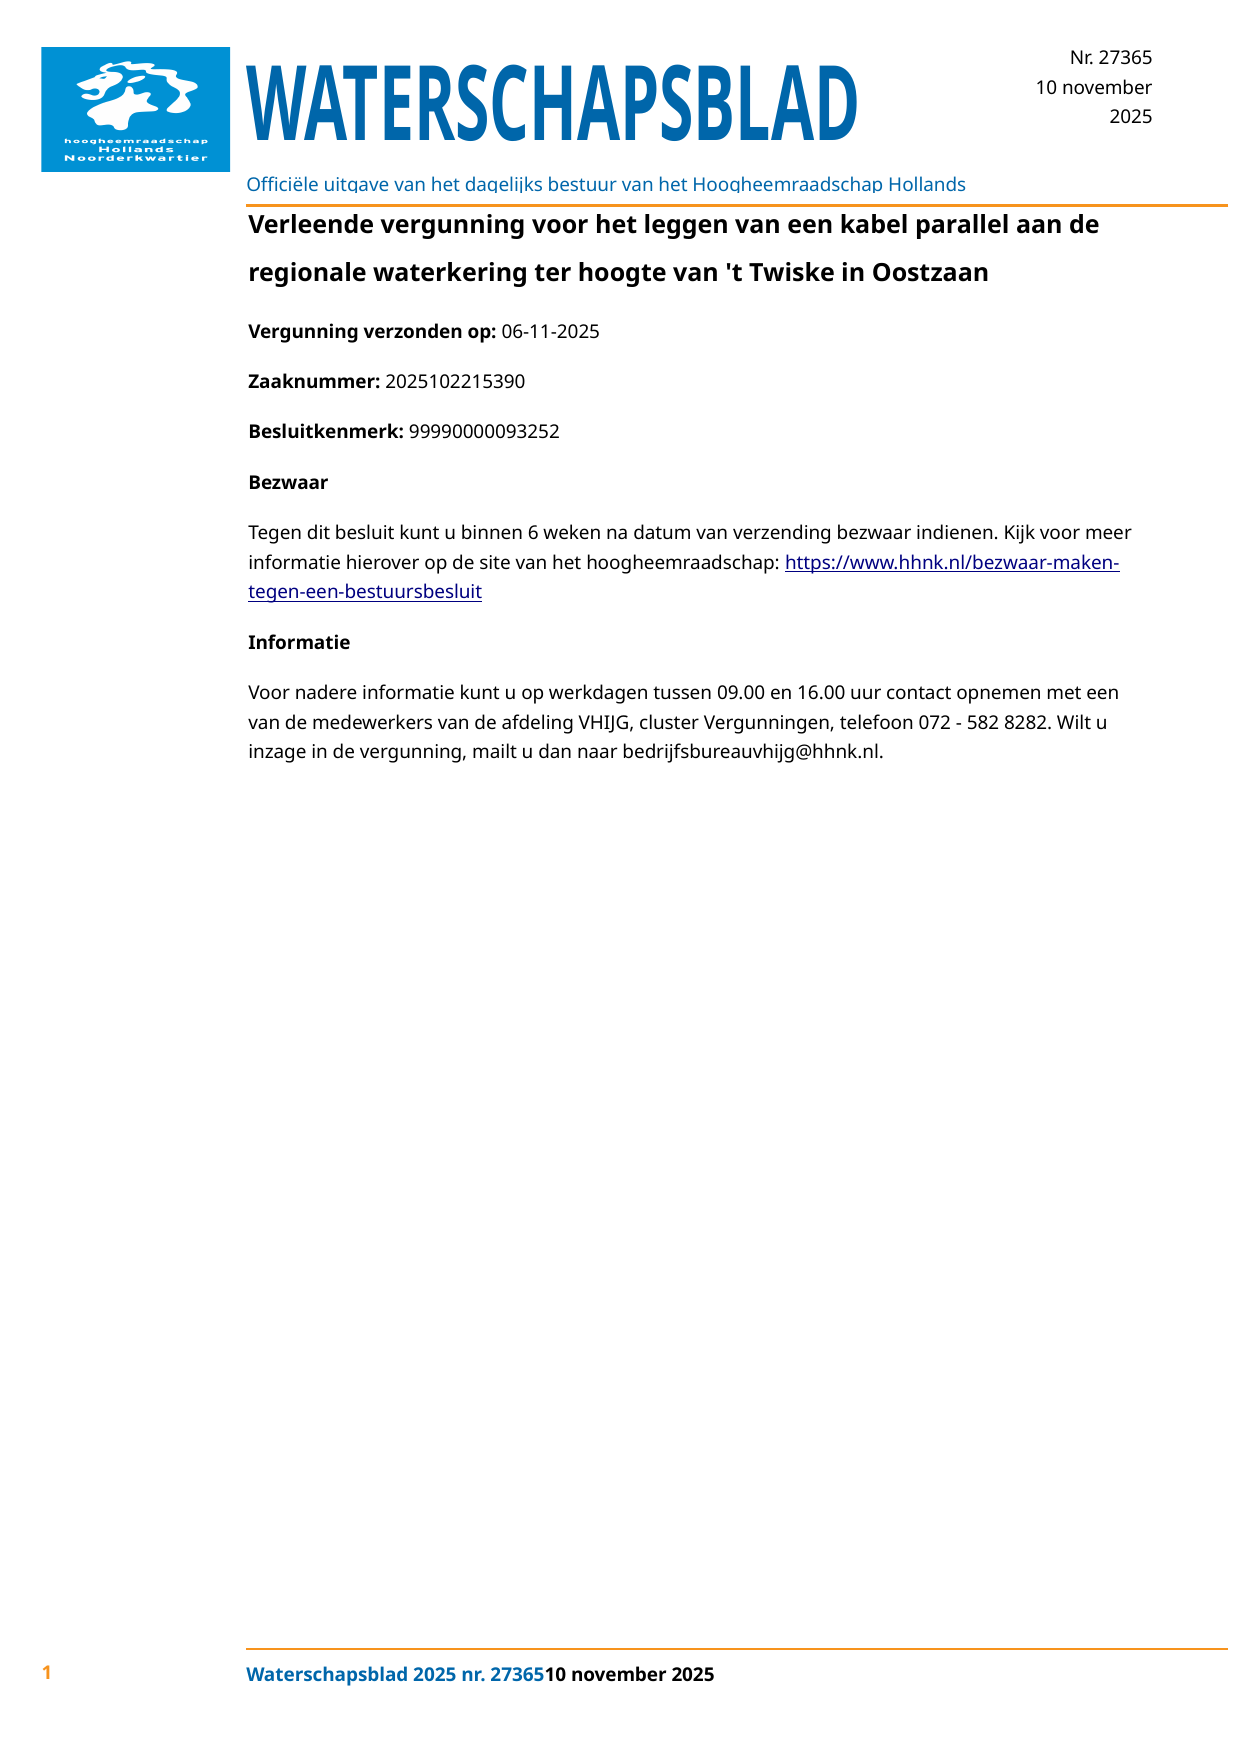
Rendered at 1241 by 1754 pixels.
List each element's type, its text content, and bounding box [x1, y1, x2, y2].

picture [78, 64, 122, 99]
text Besluitkenmerk: 99990000093252 [248, 419, 1152, 444]
text Informatie [248, 629, 1152, 655]
text Vergunning verzonden op: 06-11-2025 [248, 318, 1152, 344]
text Voor nadere informatie kunt u op werkdagen tussen 09.00 en 16.00 uur contact opnemen met een van de medewerkers van de afdeling VHIJG, cluster Vergunningen, telefoon 072 - 582 8282. Wilt u inzage in de vergunning, mailt u dan naar bedrijfsbureauvhijg@hhnk.nl. [248, 679, 1152, 764]
text Bezwaar [248, 469, 1152, 495]
picture [118, 62, 197, 112]
text Tegen dit besluit kunt u binnen 6 weken na datum van verzending bezwaar indienen. Kijk voor meer informatie hierover op de site van het hoogheemraadschap: https://www.hhnk.nl/bezwaar-maken-tegen-een-bestuursbesluit [248, 519, 1152, 604]
picture [88, 87, 157, 130]
picture [129, 76, 144, 82]
text Zaaknummer: 2025102215390 [248, 368, 1152, 394]
text Verleende vergunning voor het leggen van een kabel parallel aan de regionale waterkering ter hoogte van 't Twiske in Oostzaan [248, 207, 1152, 288]
